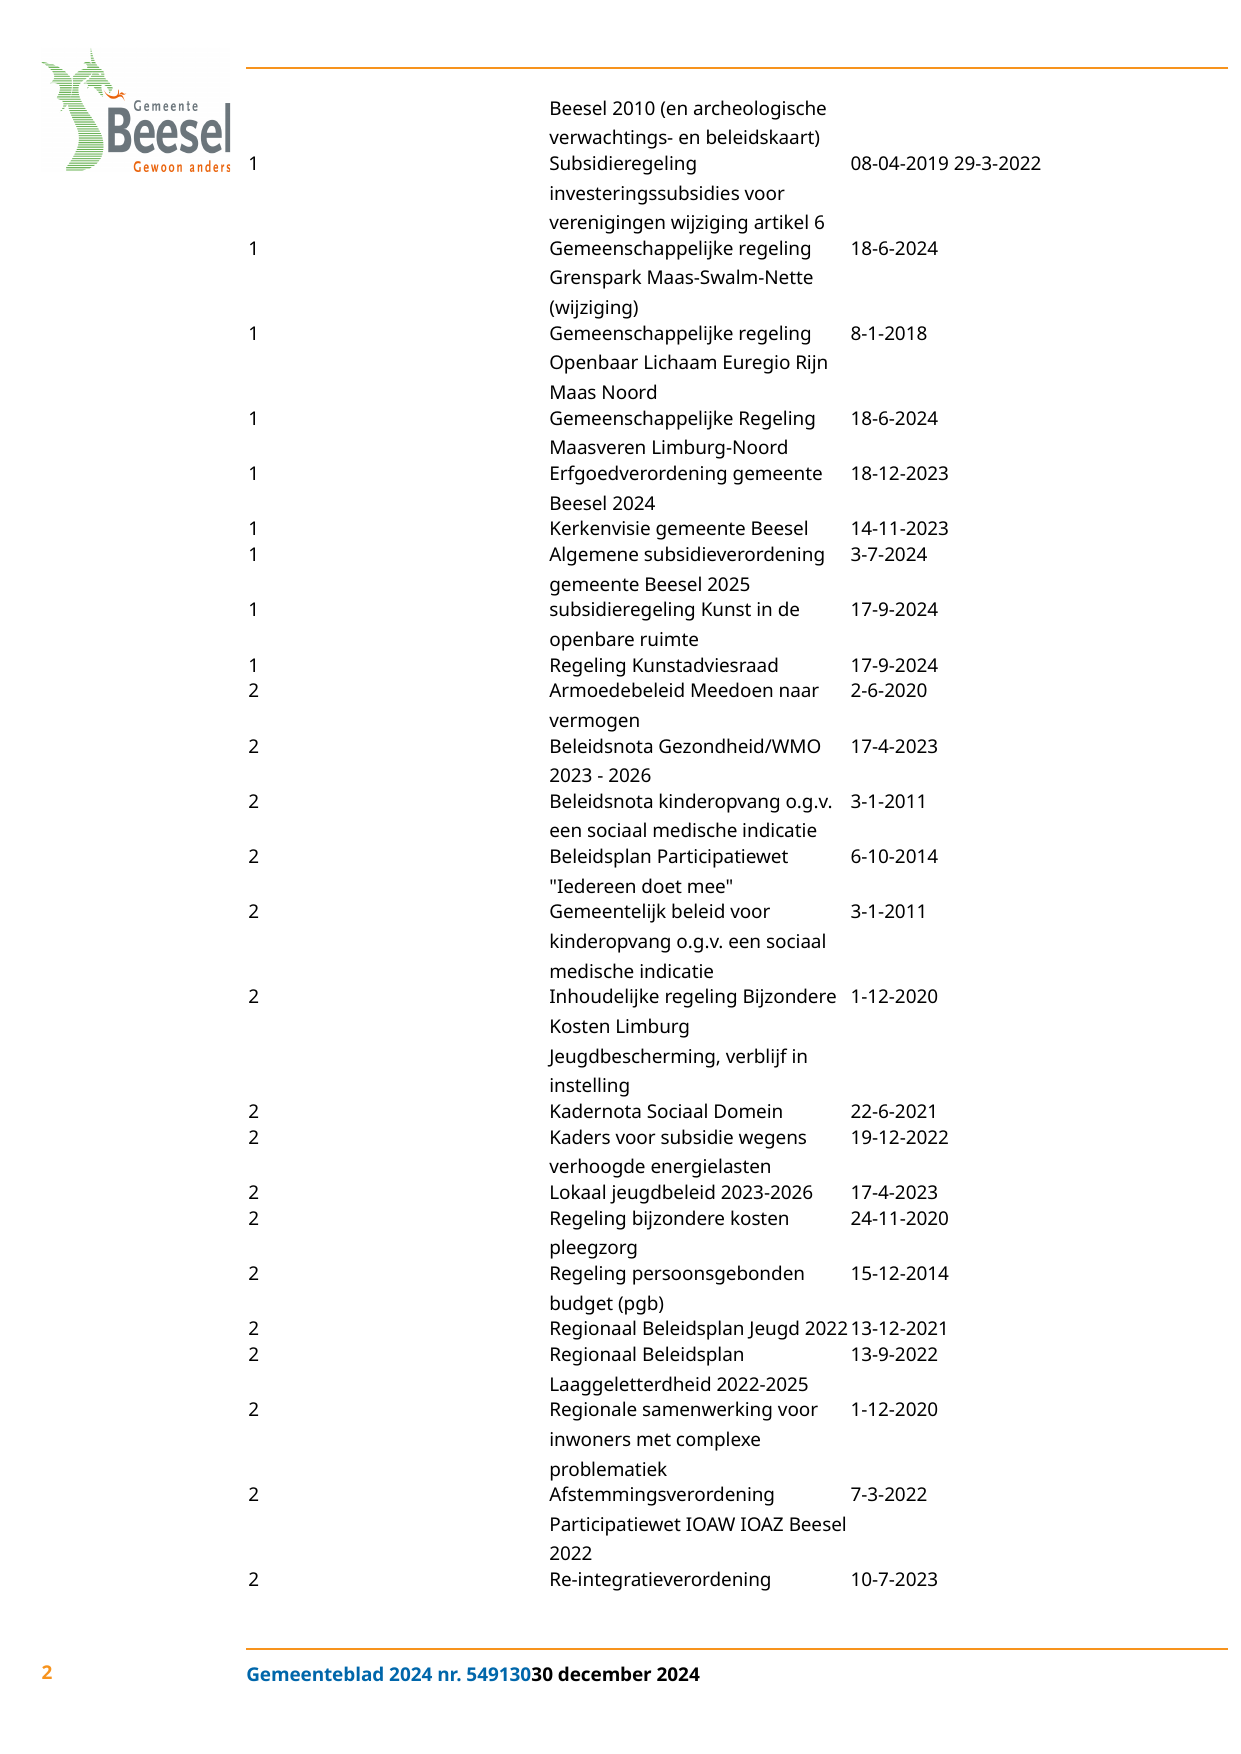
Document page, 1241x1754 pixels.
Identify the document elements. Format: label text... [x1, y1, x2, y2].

table_cell Kaders voor subsidie wegens verhoogde energielasten [549, 1124, 850, 1179]
table_cell Beleidsnota kinderopvang o.g.v. een sociaal medische indicatie [549, 788, 850, 843]
table_cell 19-12-2022 [850, 1124, 1152, 1179]
table_cell Subsidieregeling investeringssubsidies voor verenigingen wijziging artikel 6 [549, 150, 850, 235]
table_cell 1 [248, 405, 549, 460]
table_cell 13-9-2022 [850, 1341, 1152, 1397]
table_cell Kadernota Sociaal Domein [549, 1098, 850, 1124]
table_cell Kerkenvisie gemeente Beesel [549, 515, 850, 541]
table_cell Regeling Kunstadviesraad [549, 652, 850, 677]
table_cell Algemene subsidieverordening gemeente Beesel 2025 [549, 541, 850, 596]
table_cell [850, 95, 1152, 150]
table_cell subsidieregeling Kunst in de openbare ruimte [549, 596, 850, 652]
table_cell 2-6-2020 [850, 678, 1152, 733]
table_cell 3-7-2024 [850, 541, 1152, 596]
table_cell Gemeentelijk beleid voor kinderopvang o.g.v. een sociaal medische indicatie [549, 899, 850, 984]
table_cell Lokaal jeugdbeleid 2023-2026 [549, 1179, 850, 1205]
table_cell 18-12-2023 [850, 460, 1152, 515]
table_cell 1 [248, 652, 549, 677]
table_cell 2 [248, 1566, 549, 1592]
table_cell 1 [248, 235, 549, 320]
table_cell 2 [248, 984, 549, 1098]
table_cell Erfgoedverordening gemeente Beesel 2024 [549, 460, 850, 515]
table_cell 2 [248, 1341, 549, 1397]
table_cell 8-1-2018 [850, 320, 1152, 405]
table_cell 1 [248, 460, 549, 515]
table_cell 17-9-2024 [850, 596, 1152, 652]
table_cell 2 [248, 1316, 549, 1341]
table_cell Regionaal Beleidsplan Laaggeletterdheid 2022-2025 [549, 1341, 850, 1397]
table_cell 22-6-2021 [850, 1098, 1152, 1124]
table_cell 3-1-2011 [850, 899, 1152, 984]
table_cell 17-9-2024 [850, 652, 1152, 677]
table_cell 2 [248, 733, 549, 788]
table_cell Regionaal Beleidsplan Jeugd 2022 [549, 1316, 850, 1341]
table_cell [248, 95, 549, 150]
table_cell 2 [248, 1260, 549, 1316]
table_cell 18-6-2024 [850, 235, 1152, 320]
table_cell 7-3-2022 [850, 1481, 1152, 1566]
table_cell 18-6-2024 [850, 405, 1152, 460]
table_cell Gemeenschappelijke Regeling Maasveren Limburg-Noord [549, 405, 850, 460]
table_cell Gemeenschappelijke regeling Openbaar Lichaam Euregio Rijn Maas Noord [549, 320, 850, 405]
table_cell 10-7-2023 [850, 1566, 1152, 1592]
table_cell 2 [248, 678, 549, 733]
table_cell Beleidsnota Gezondheid/WMO 2023 - 2026 [549, 733, 850, 788]
table_cell 2 [248, 1179, 549, 1205]
table_cell 1-12-2020 [850, 1397, 1152, 1481]
table_cell Regeling bijzondere kosten pleegzorg [549, 1205, 850, 1260]
table_cell 1 [248, 515, 549, 541]
table_cell 14-11-2023 [850, 515, 1152, 541]
table_cell 2 [248, 1481, 549, 1566]
table_cell 13-12-2021 [850, 1316, 1152, 1341]
table_cell 2 [248, 899, 549, 984]
table_cell Regionale samenwerking voor inwoners met complexe problematiek [549, 1397, 850, 1481]
table_cell 15-12-2014 [850, 1260, 1152, 1316]
table_cell Gemeenschappelijke regeling Grenspark Maas-Swalm-Nette (wijziging) [549, 235, 850, 320]
table_cell 2 [248, 788, 549, 843]
table_cell 24-11-2020 [850, 1205, 1152, 1260]
table_cell Armoedebeleid Meedoen naar vermogen [549, 678, 850, 733]
table_cell Inhoudelijke regeling Bijzondere Kosten Limburg Jeugdbescherming, verblijf in instelling [549, 984, 850, 1098]
table_cell 17-4-2023 [850, 1179, 1152, 1205]
table_cell Beesel 2010 (en archeologische verwachtings- en beleidskaart) [549, 95, 850, 150]
table_cell Re-integratieverordening [549, 1566, 850, 1592]
table_cell 08-04-2019 29-3-2022 [850, 150, 1152, 235]
table_cell 1 [248, 541, 549, 596]
table_cell 1-12-2020 [850, 984, 1152, 1098]
table_cell 2 [248, 1124, 549, 1179]
table_cell 1 [248, 320, 549, 405]
table_cell 2 [248, 844, 549, 899]
table_cell Regeling persoonsgebonden budget (pgb) [549, 1260, 850, 1316]
table_cell 6-10-2014 [850, 844, 1152, 899]
table_cell 2 [248, 1397, 549, 1481]
table_cell 2 [248, 1098, 549, 1124]
table_cell Afstemmingsverordening Participatiewet IOAW IOAZ Beesel 2022 [549, 1481, 850, 1566]
table_cell Beleidsplan Participatiewet "Iedereen doet mee" [549, 844, 850, 899]
table_cell 3-1-2011 [850, 788, 1152, 843]
table_cell 1 [248, 596, 549, 652]
table_cell 2 [248, 1205, 549, 1260]
table_cell 17-4-2023 [850, 733, 1152, 788]
picture [41, 47, 231, 172]
table_cell 1 [248, 150, 549, 235]
